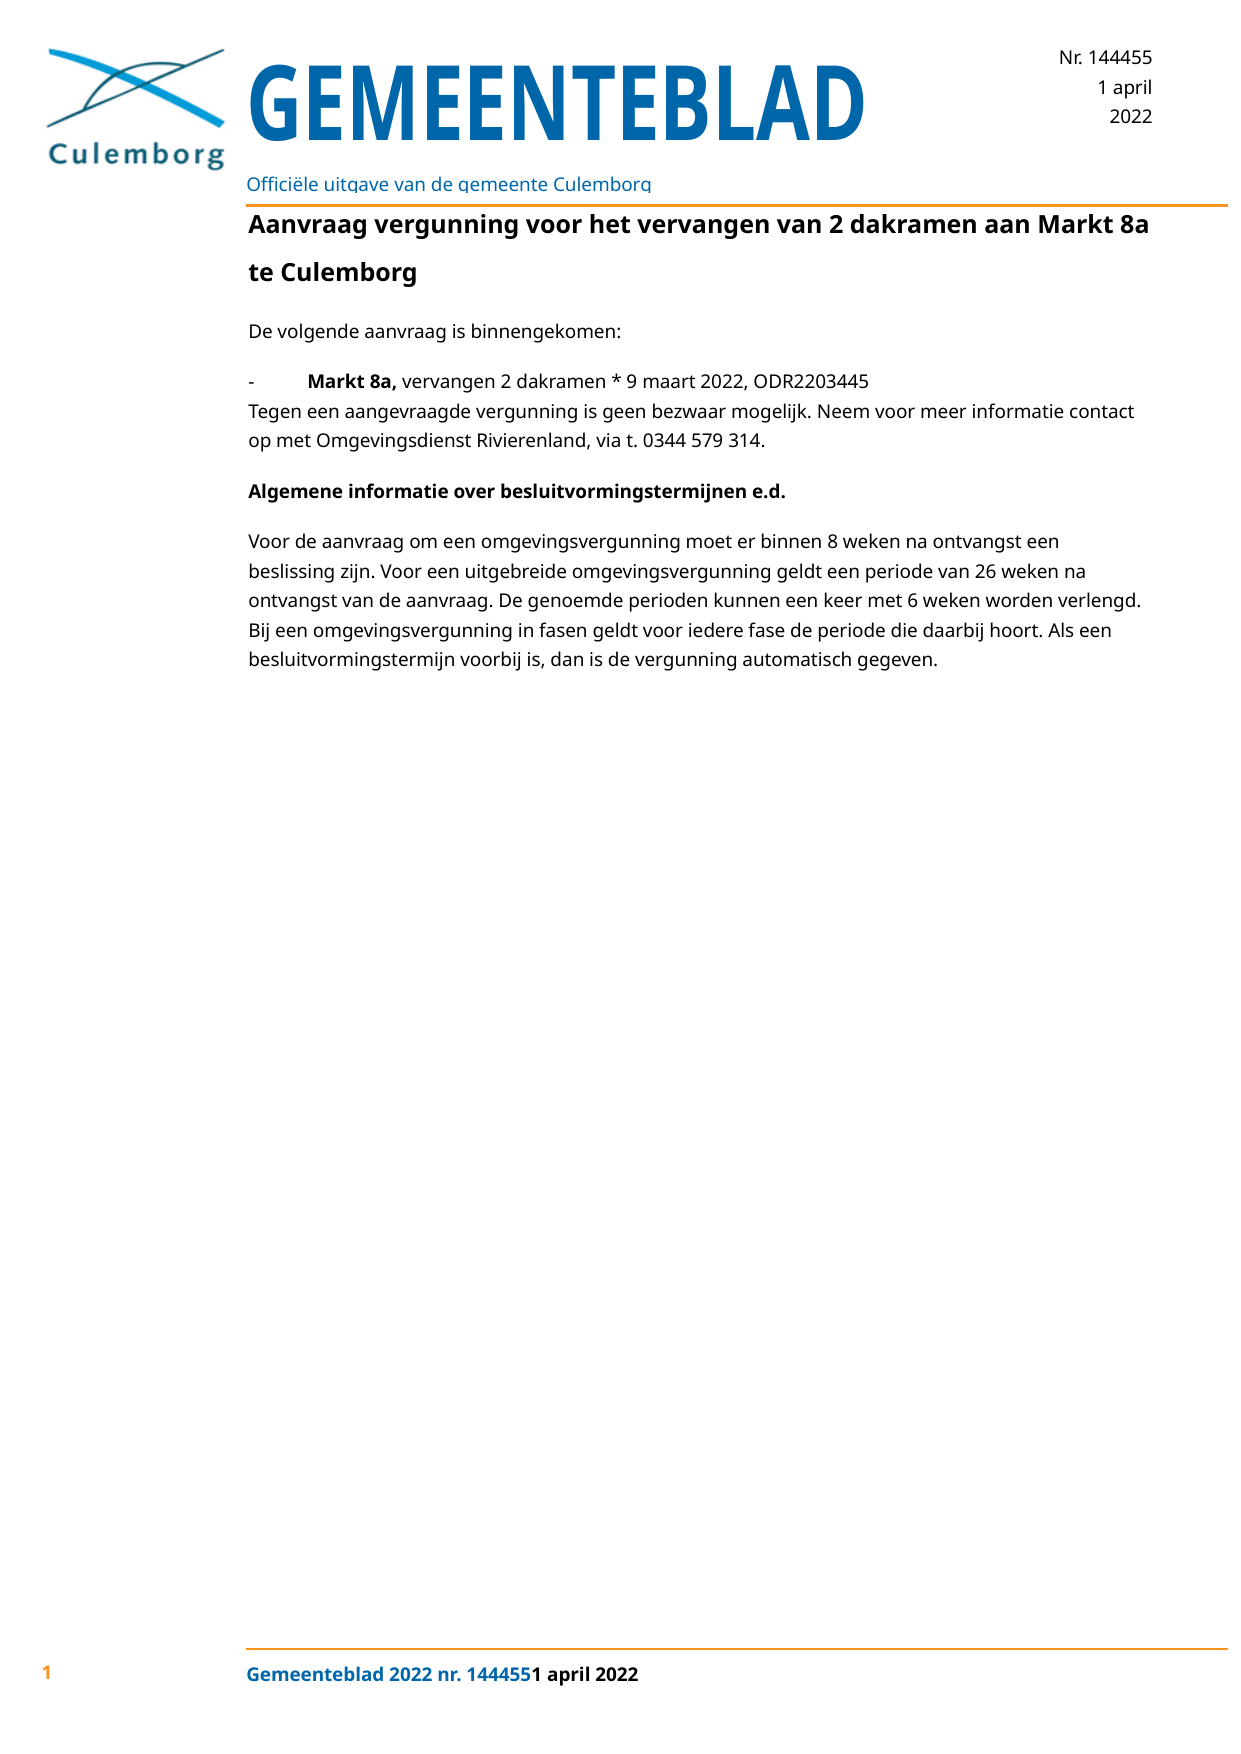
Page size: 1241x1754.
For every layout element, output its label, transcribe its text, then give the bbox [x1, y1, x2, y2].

picture [41, 47, 231, 172]
text Aanvraag vergunning voor het vervangen van 2 dakramen aan Markt 8a te Culemborg [248, 207, 1152, 288]
text Algemene informatie over besluitvormingstermijnen e.d. [248, 478, 1152, 504]
list Markt 8a, vervangen 2 dakramen * 9 maart 2022, ODR2203445 [248, 368, 1152, 394]
text De volgende aanvraag is binnengekomen: [248, 318, 1152, 344]
text Voor de aanvraag om een omgevingsvergunning moet er binnen 8 weken na ontvangst een beslissing zijn. Voor een uitgebreide omgevingsvergunning geldt een periode van 26 weken na ontvangst van de aanvraag. De genoemde perioden kunnen een keer met 6 weken worden verlengd. Bij een omgevingsvergunning in fasen geldt voor iedere fase de periode die daarbij hoort. Als een besluitvormingstermijn voorbij is, dan is de vergunning automatisch gegeven. [248, 528, 1152, 672]
text Tegen een aangevraagde vergunning is geen bezwaar mogelijk. Neem voor meer informatie contact op met Omgevingsdienst Rivierenland, via t. 0344 579 314. [248, 398, 1152, 453]
